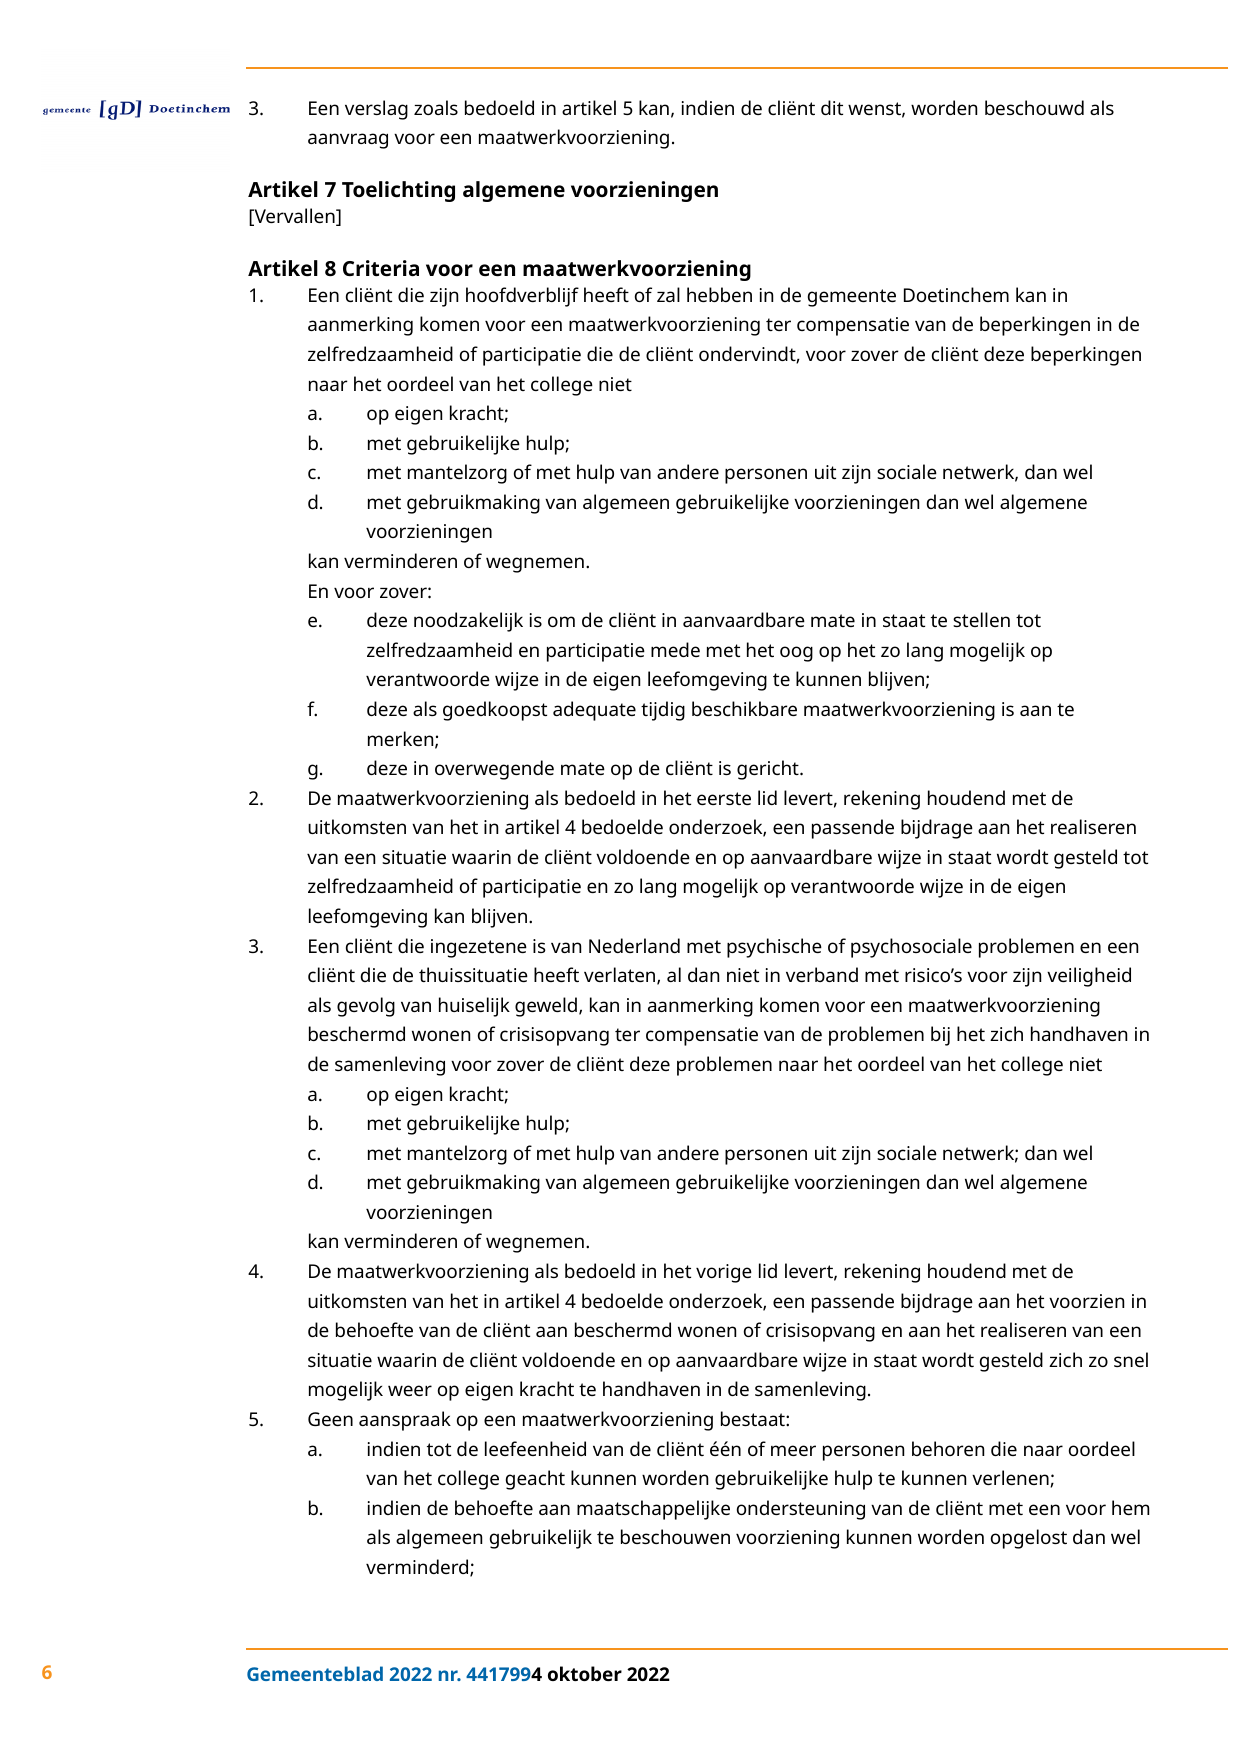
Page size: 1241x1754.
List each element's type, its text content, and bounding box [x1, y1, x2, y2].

list kan verminderen of wegnemen. [248, 1229, 1152, 1254]
list deze noodzakelijk is om de cliënt in aanvaardbare mate in staat te stellen tot zelfredzaamheid en participatie mede met het oog op het zo lang mogelijk op verantwoorde wijze in de eigen leefomgeving te kunnen blijven; [307, 607, 1152, 692]
list deze in overwegende mate op de cliënt is gericht. [307, 755, 1152, 781]
list kan verminderen of wegnemen. [248, 548, 1152, 574]
list Een verslag zoals bedoeld in artikel 5 kan, indien de cliënt dit wenst, worden beschouwd als aanvraag voor een maatwerkvoorziening. [248, 95, 1152, 150]
list op eigen kracht; [307, 400, 1152, 426]
text Artikel 7 Toelichting algemene voorzieningen [248, 175, 1152, 203]
text Artikel 8 Criteria voor een maatwerkvoorziening [248, 254, 1152, 282]
list Een cliënt die zijn hoofdverblijf heeft of zal hebben in de gemeente Doetinchem kan in aanmerking komen voor een maatwerkvoorziening ter compensatie van de beperkingen in de zelfredzaamheid of participatie die de cliënt ondervindt, voor zover de cliënt deze beperkingen naar het oordeel van het college niet [248, 282, 1152, 397]
list op eigen kracht; [307, 1081, 1152, 1107]
list De maatwerkvoorziening als bedoeld in het vorige lid levert, rekening houdend met de uitkomsten van het in artikel 4 bedoelde onderzoek, een passende bijdrage aan het voorzien in de behoefte van de cliënt aan beschermd wonen of crisisopvang en aan het realiseren van een situatie waarin de cliënt voldoende en op aanvaardbare wijze in staat wordt gesteld zich zo snel mogelijk weer op eigen kracht te handhaven in de samenleving. [248, 1258, 1152, 1402]
list Geen aanspraak op een maatwerkvoorziening bestaat: [248, 1406, 1152, 1432]
list indien tot de leefeenheid van de cliënt één of meer personen behoren die naar oordeel van het college geacht kunnen worden gebruikelijke hulp te kunnen verlenen; [307, 1436, 1152, 1491]
list indien de behoefte aan maatschappelijke ondersteuning van de cliënt met een voor hem als algemeen gebruikelijk te beschouwen voorziening kunnen worden opgelost dan wel verminderd; [307, 1495, 1152, 1580]
text [Vervallen] [248, 203, 1152, 229]
list met gebruikmaking van algemeen gebruikelijke voorzieningen dan wel algemene voorzieningen [307, 1169, 1152, 1225]
list met gebruikelijke hulp; [307, 430, 1152, 456]
list met gebruikmaking van algemeen gebruikelijke voorzieningen dan wel algemene voorzieningen [307, 489, 1152, 544]
list met gebruikelijke hulp; [307, 1110, 1152, 1136]
list Een cliënt die ingezetene is van Nederland met psychische of psychosociale problemen en een cliënt die de thuissituatie heeft verlaten, al dan niet in verband met risico’s voor zijn veiligheid als gevolg van huiselijk geweld, kan in aanmerking komen voor een maatwerkvoorziening beschermd wonen of crisisopvang ter compensatie van de problemen bij het zich handhaven in de samenleving voor zover de cliënt deze problemen naar het oordeel van het college niet [248, 933, 1152, 1077]
picture [41, 47, 231, 172]
list deze als goedkoopst adequate tijdig beschikbare maatwerkvoorziening is aan te merken; [307, 696, 1152, 752]
list met mantelzorg of met hulp van andere personen uit zijn sociale netwerk; dan wel [307, 1140, 1152, 1166]
list En voor zover: [248, 578, 1152, 604]
list De maatwerkvoorziening als bedoeld in het eerste lid levert, rekening houdend met de uitkomsten van het in artikel 4 bedoelde onderzoek, een passende bijdrage aan het realiseren van een situatie waarin de cliënt voldoende en op aanvaardbare wijze in staat wordt gesteld tot zelfredzaamheid of participatie en zo lang mogelijk op verantwoorde wijze in de eigen leefomgeving kan blijven. [248, 785, 1152, 929]
list met mantelzorg of met hulp van andere personen uit zijn sociale netwerk, dan wel [307, 459, 1152, 485]
